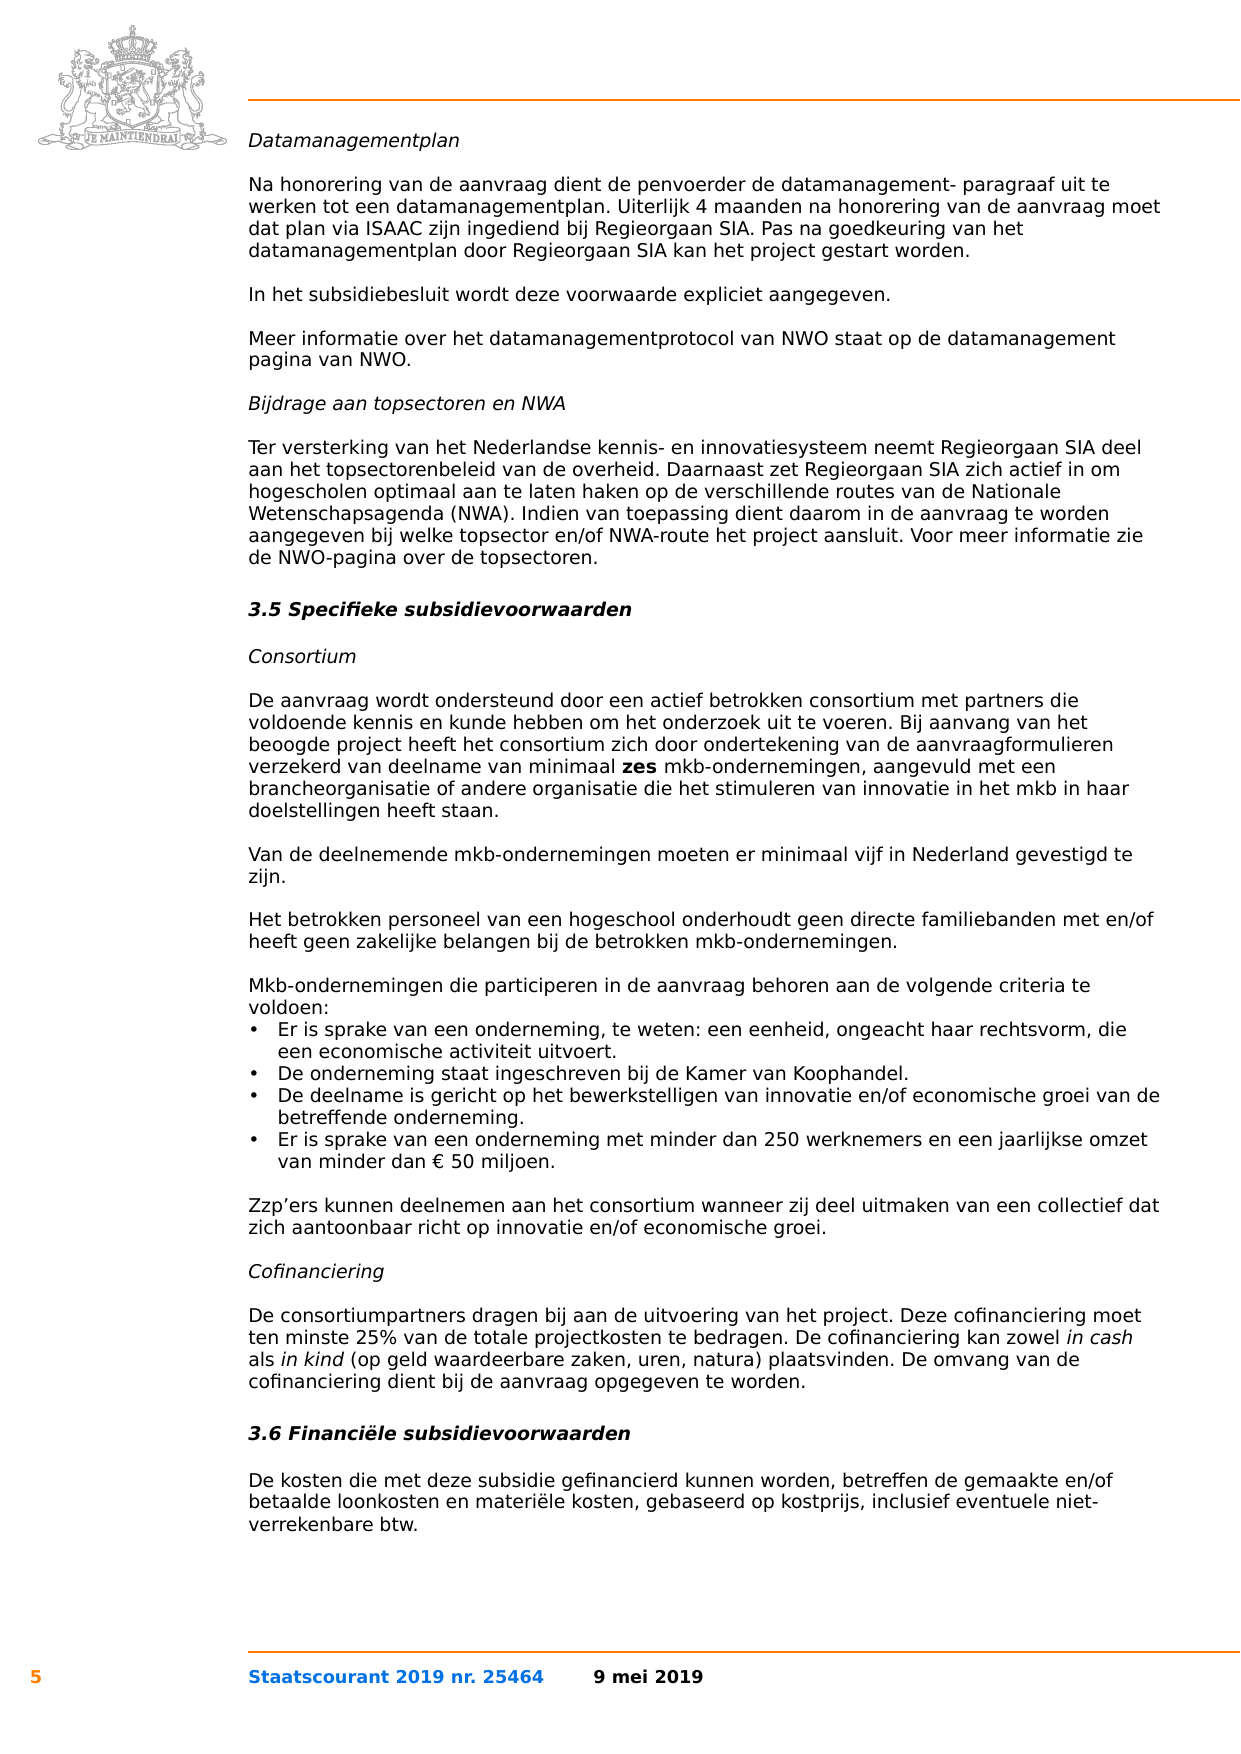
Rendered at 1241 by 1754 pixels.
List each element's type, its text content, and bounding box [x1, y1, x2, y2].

subtitle Bijdrage aan topsectoren en NWA [248, 393, 1163, 415]
text De aanvraag wordt ondersteund door een actief betrokken consortium met partners die voldoende kennis en kunde hebben om het onderzoek uit te voeren. Bij aanvang van het beoogde project heeft het consortium zich door ondertekening van de aanvraagformulieren verzekerd van deelname van minimaal zes mkb-ondernemingen, aangevuld met een brancheorganisatie of andere organisatie die het stimuleren van innovatie in het mkb in haar doelstellingen heeft staan. [248, 690, 1163, 822]
subtitle 3.5 Specifieke subsidievoorwaarden [248, 599, 1163, 621]
text In het subsidiebesluit wordt deze voorwaarde expliciet aangegeven. [248, 283, 1163, 306]
subtitle Cofinanciering [248, 1261, 1163, 1283]
text De consortiumpartners dragen bij aan de uitvoering van het project. Deze cofinanciering moet ten minste 25% van de totale projectkosten te bedragen. De cofinanciering kan zowel in cash als in kind (op geld waardeerbare zaken, uren, natura) plaatsvinden. De omvang van de cofinanciering dient bij de aanvraag opgegeven te worden. [248, 1304, 1163, 1392]
text De kosten die met deze subsidie gefinancierd kunnen worden, betreffen de gemaakte en/of betaalde loonkosten en materiële kosten, gebaseerd op kostprijs, inclusief eventuele niet-verrekenbare btw. [248, 1469, 1163, 1535]
text • De onderneming staat ingeschreven bij de Kamer van Koophandel. [248, 1063, 1163, 1085]
text Het betrokken personeel van een hogeschool onderhoudt geen directe familiebanden met en/of heeft geen zakelijke belangen bij de betrokken mkb-ondernemingen. [248, 909, 1163, 953]
subtitle Consortium [248, 646, 1163, 668]
text Van de deelnemende mkb-ondernemingen moeten er minimaal vijf in Nederland gevestigd te zijn. [248, 843, 1163, 887]
text Zzp’ers kunnen deelnemen aan het consortium wanneer zij deel uitmaken van een collectief dat zich aantoonbaar richt op innovatie en/of economische groei. [248, 1195, 1163, 1239]
picture [38, 25, 227, 150]
subtitle Datamanagementplan [248, 130, 1163, 152]
text • Er is sprake van een onderneming met minder dan 250 werknemers en een jaarlijkse omzet van minder dan € 50 miljoen. [248, 1129, 1163, 1173]
text Ter versterking van het Nederlandse kennis- en innovatiesysteem neemt Regieorgaan SIA deel aan het topsectorenbeleid van de overheid. Daarnaast zet Regieorgaan SIA zich actief in om hogescholen optimaal aan te laten haken op de verschillende routes van de Nationale Wetenschapsagenda (NWA). Indien van toepassing dient daarom in de aanvraag te worden aangegeven bij welke topsector en/of NWA-route het project aansluit. Voor meer informatie zie de NWO-pagina over de topsectoren. [248, 437, 1163, 569]
text • Er is sprake van een onderneming, te weten: een eenheid, ongeacht haar rechtsvorm, die een economische activiteit uitvoert. [248, 1019, 1163, 1063]
subtitle 3.6 Financiële subsidievoorwaarden [248, 1422, 1163, 1444]
text Na honorering van de aanvraag dient de penvoerder de datamanagement- paragraaf uit te werken tot een datamanagementplan. Uiterlijk 4 maanden na honorering van de aanvraag moet dat plan via ISAAC zijn ingediend bij Regieorgaan SIA. Pas na goedkeuring van het datamanagementplan door Regieorgaan SIA kan het project gestart worden. [248, 174, 1163, 262]
text Mkb-ondernemingen die participeren in de aanvraag behoren aan de volgende criteria te voldoen: [248, 975, 1163, 1019]
text • De deelname is gericht op het bewerkstelligen van innovatie en/of economische groei van de betreffende onderneming. [248, 1085, 1163, 1129]
text Meer informatie over het datamanagementprotocol van NWO staat op de datamanagement pagina van NWO. [248, 327, 1163, 371]
